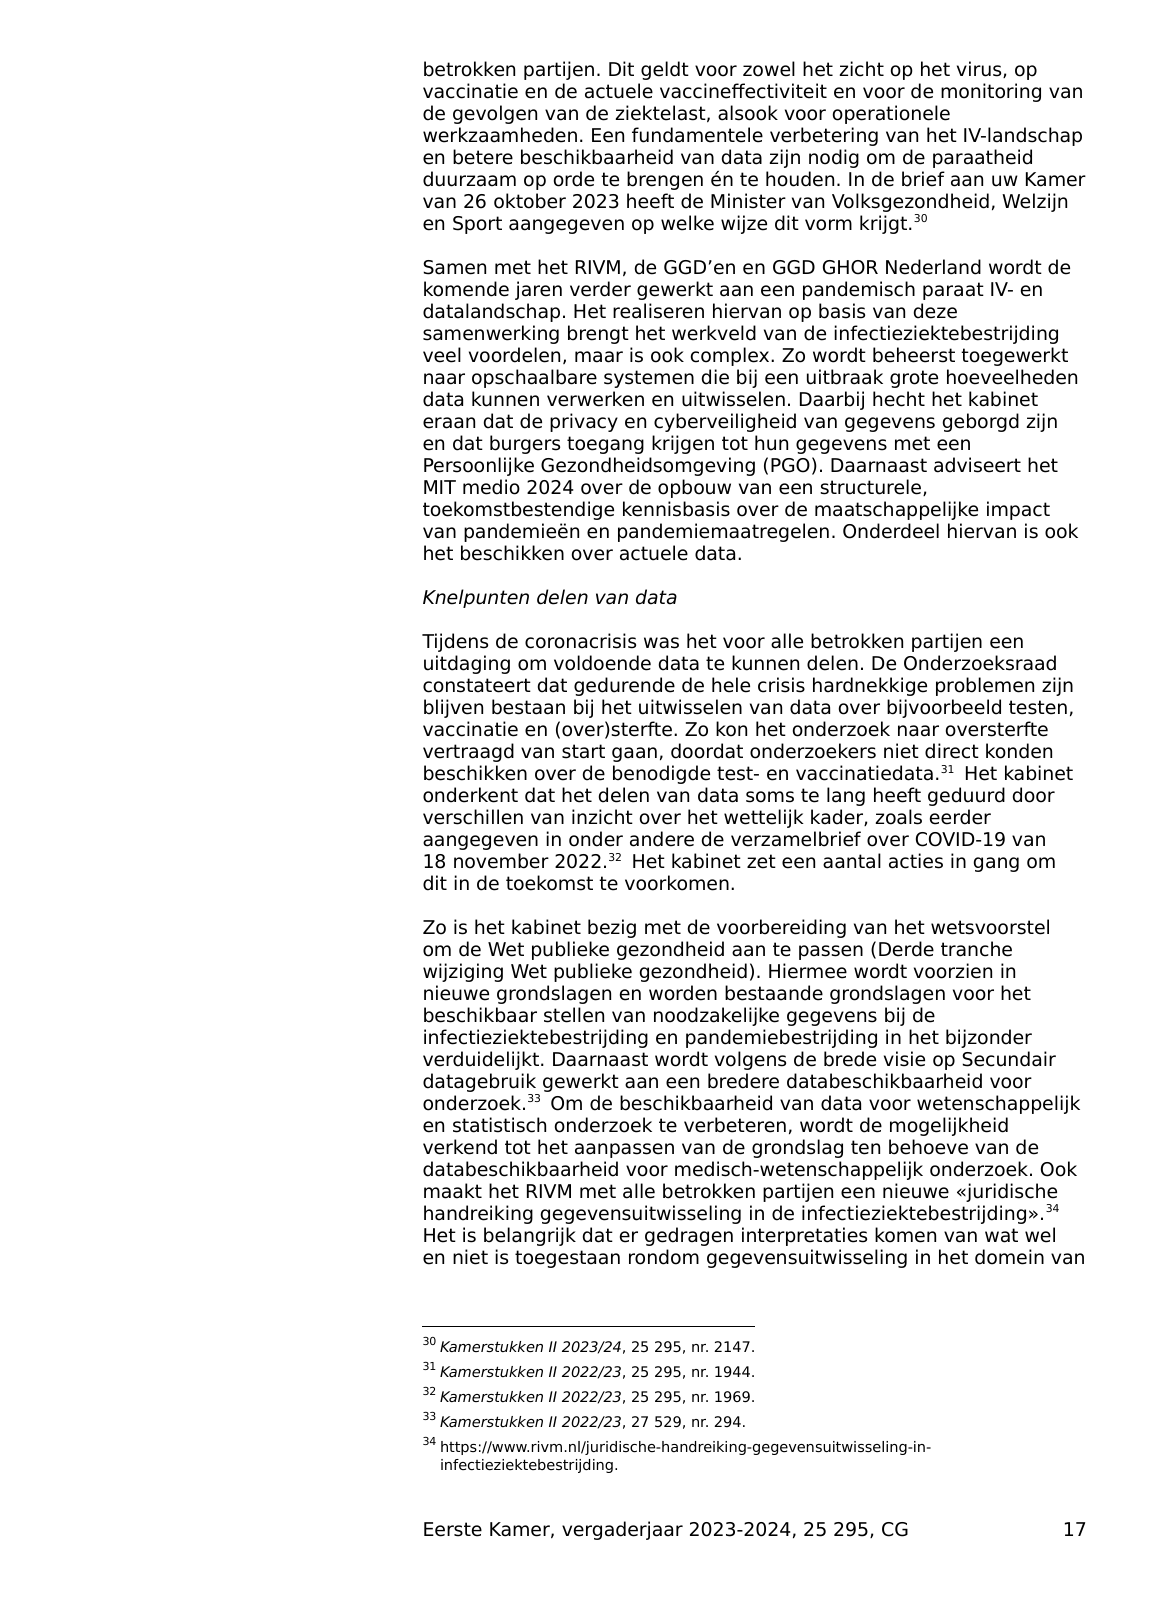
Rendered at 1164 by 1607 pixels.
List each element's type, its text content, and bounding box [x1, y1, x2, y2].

text Kamerstukken II 2022/23, 27 529, nr. 294. [422, 1410, 1087, 1432]
text Kamerstukken II 2023/24, 25 295, nr. 2147. [422, 1335, 1087, 1357]
text betrokken partijen. Dit geldt voor zowel het zicht op het virus, op vaccinatie en de actuele vaccineffectiviteit en voor de monitoring van de gevolgen van de ziektelast, alsook voor operationele werkzaamheden. Een fundamentele verbetering van het IV-landschap en betere beschikbaarheid van data zijn nodig om de paraatheid duurzaam op orde te brengen én te houden. In de brief aan uw Kamer van 26 oktober 2023 heeft de Minister van Volksgezondheid, Welzijn en Sport aangegeven op welke wijze dit vorm krijgt. [422, 59, 1087, 235]
text Tijdens de coronacrisis was het voor alle betrokken partijen een uitdaging om voldoende data te kunnen delen. De Onderzoeksraad constateert dat gedurende de hele crisis hardnekkige problemen zijn blijven bestaan bij het uitwisselen van data over bijvoorbeeld testen, vaccinatie en (over)sterfte. Zo kon het onderzoek naar oversterfte vertraagd van start gaan, doordat onderzoekers niet direct konden beschikken over de benodigde test- en vaccinatiedata. Het kabinet onderkent dat het delen van data soms te lang heeft geduurd door verschillen van inzicht over het wettelijk kader, zoals eerder aangegeven in onder andere de verzamelbrief over COVID-19 van 18 november 2022. Het kabinet zet een aantal acties in gang om dit in de toekomst te voorkomen. [422, 631, 1087, 895]
text Kamerstukken II 2022/23, 25 295, nr. 1969. [422, 1385, 1087, 1407]
text Zo is het kabinet bezig met de voorbereiding van het wetsvoorstel om de Wet publieke gezondheid aan te passen (Derde tranche wijziging Wet publieke gezondheid). Hiermee wordt voorzien in nieuwe grondslagen en worden bestaande grondslagen voor het beschikbaar stellen van noodzakelijke gegevens bij de infectieziektebestrijding en pandemiebestrijding in het bijzonder verduidelijkt. Daarnaast wordt volgens de brede visie op Secundair datagebruik gewerkt aan een bredere databeschikbaarheid voor onderzoek. Om de beschikbaarheid van data voor wetenschappelijk en statistisch onderzoek te verbeteren, wordt de mogelijkheid verkend tot het aanpassen van de grondslag ten behoeve van de databeschikbaarheid voor medisch-wetenschappelijk onderzoek. Ook maakt het RIVM met alle betrokken partijen een nieuwe «juridische handreiking gegevensuitwisseling in de infectieziektebestrijding». Het is belangrijk dat er gedragen interpretaties komen van wat wel en niet is toegestaan rondom gegevensuitwisseling in het domein van [422, 917, 1087, 1269]
text https://www.rivm.nl/juridische-handreiking-gegevensuitwisseling-in-infectieziektebestrijding. [422, 1435, 1087, 1474]
text Samen met het RIVM, de GGD’en en GGD GHOR Nederland wordt de komende jaren verder gewerkt aan een pandemisch paraat IV- en datalandschap. Het realiseren hiervan op basis van deze samenwerking brengt het werkveld van de infectieziektebestrijding veel voordelen, maar is ook complex. Zo wordt beheerst toegewerkt naar opschaalbare systemen die bij een uitbraak grote hoeveelheden data kunnen verwerken en uitwisselen. Daarbij hecht het kabinet eraan dat de privacy en cyberveiligheid van gegevens geborgd zijn en dat burgers toegang krijgen tot hun gegevens met een Persoonlijke Gezondheidsomgeving (PGO). Daarnaast adviseert het MIT medio 2024 over de opbouw van een structurele, toekomstbestendige kennisbasis over de maatschappelijke impact van pandemieën en pandemiemaatregelen. Onderdeel hiervan is ook het beschikken over actuele data. [422, 257, 1087, 565]
subtitle Knelpunten delen van data [422, 587, 1087, 609]
text Kamerstukken II 2022/23, 25 295, nr. 1944. [422, 1360, 1087, 1382]
